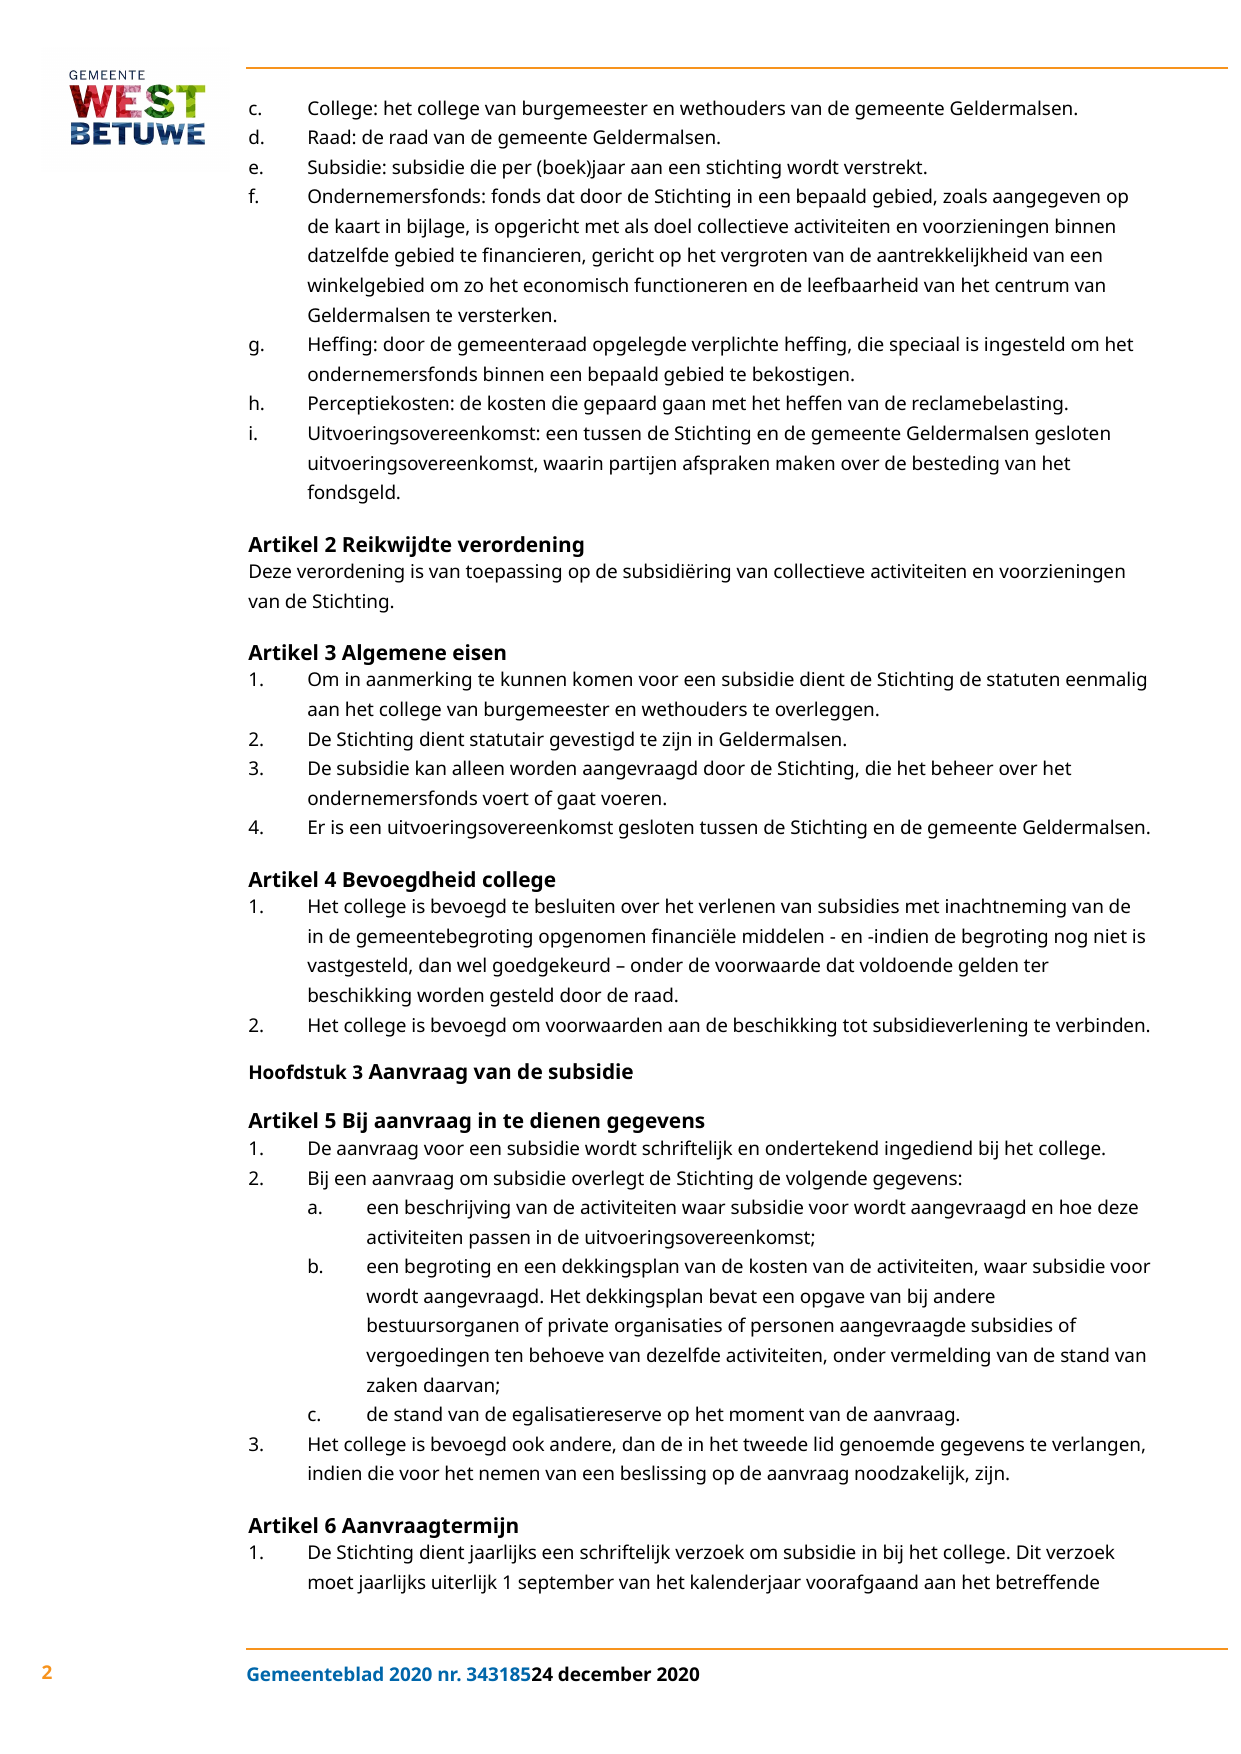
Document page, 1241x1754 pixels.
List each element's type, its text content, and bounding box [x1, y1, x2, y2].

list Raad: de raad van de gemeente Geldermalsen. [248, 124, 1152, 150]
text Deze verordening is van toepassing op de subsidiëring van collectieve activiteiten en voorzieningen van de Stichting. [248, 558, 1152, 613]
text Hoofdstuk 3 Aanvraag van de subsidie [248, 1057, 1152, 1086]
list De subsidie kan alleen worden aangevraagd door de Stichting, die het beheer over het ondernemersfonds voert of gaat voeren. [248, 755, 1152, 811]
list Perceptiekosten: de kosten die gepaard gaan met het heffen van de reclamebelasting. [248, 391, 1152, 416]
list De aanvraag voor een subsidie wordt schriftelijk en ondertekend ingediend bij het college. [248, 1135, 1152, 1161]
list Subsidie: subsidie die per (boek)jaar aan een stichting wordt verstrekt. [248, 154, 1152, 180]
list Heffing: door de gemeenteraad opgelegde verplichte heffing, die speciaal is ingesteld om het ondernemersfonds binnen een bepaald gebied te bekostigen. [248, 331, 1152, 387]
list de stand van de egalisatiereserve op het moment van de aanvraag. [307, 1401, 1152, 1427]
list De Stichting dient jaarlijks een schriftelijk verzoek om subsidie in bij het college. Dit verzoek moet jaarlijks uiterlijk 1 september van het kalenderjaar voorafgaand aan het betreffende [248, 1539, 1152, 1595]
list College: het college van burgemeester en wethouders van de gemeente Geldermalsen. [248, 95, 1152, 121]
list Ondernemersfonds: fonds dat door de Stichting in een bepaald gebied, zoals aangegeven op de kaart in bijlage, is opgericht met als doel collectieve activiteiten en voorzieningen binnen datzelfde gebied te financieren, gericht op het vergroten van de aantrekkelijkheid van een winkelgebied om zo het economisch functioneren en de leefbaarheid van het centrum van Geldermalsen te versterken. [248, 183, 1152, 328]
picture [41, 47, 231, 172]
list Het college is bevoegd om voorwaarden aan de beschikking tot subsidieverlening te verbinden. [248, 1012, 1152, 1037]
list De Stichting dient statutair gevestigd te zijn in Geldermalsen. [248, 726, 1152, 752]
list een beschrijving van de activiteiten waar subsidie voor wordt aangevraagd en hoe deze activiteiten passen in de uitvoeringsovereenkomst; [307, 1194, 1152, 1249]
text Artikel 6 Aanvraagtermijn [248, 1511, 1152, 1539]
list Om in aanmerking te kunnen komen voor een subsidie dient de Stichting de statuten eenmalig aan het college van burgemeester en wethouders te overleggen. [248, 667, 1152, 722]
list Het college is bevoegd te besluiten over het verlenen van subsidies met inachtneming van de in de gemeentebegroting opgenomen financiële middelen - en -indien de begroting nog niet is vastgesteld, dan wel goedgekeurd – onder de voorwaarde dat voldoende gelden ter beschikking worden gesteld door de raad. [248, 893, 1152, 1008]
text Artikel 2 Reikwijdte verordening [248, 530, 1152, 558]
text Artikel 3 Algemene eisen [248, 638, 1152, 667]
list Uitvoeringsovereenkomst: een tussen de Stichting en de gemeente Geldermalsen gesloten uitvoeringsovereenkomst, waarin partijen afspraken maken over de besteding van het fondsgeld. [248, 420, 1152, 505]
text Artikel 4 Bevoegdheid college [248, 865, 1152, 893]
list een begroting en een dekkingsplan van de kosten van de activiteiten, waar subsidie voor wordt aangevraagd. Het dekkingsplan bevat een opgave van bij andere bestuursorganen of private organisaties of personen aangevraagde subsidies of vergoedingen ten behoeve van dezelfde activiteiten, onder vermelding van de stand van zaken daarvan; [307, 1253, 1152, 1397]
list Bij een aanvraag om subsidie overlegt de Stichting de volgende gegevens: [248, 1165, 1152, 1190]
list Het college is bevoegd ook andere, dan de in het tweede lid genoemde gegevens te verlangen, indien die voor het nemen van een beslissing op de aanvraag noodzakelijk, zijn. [248, 1431, 1152, 1486]
text Artikel 5 Bij aanvraag in te dienen gegevens [248, 1107, 1152, 1135]
list Er is een uitvoeringsovereenkomst gesloten tussen de Stichting en de gemeente Geldermalsen. [248, 814, 1152, 840]
